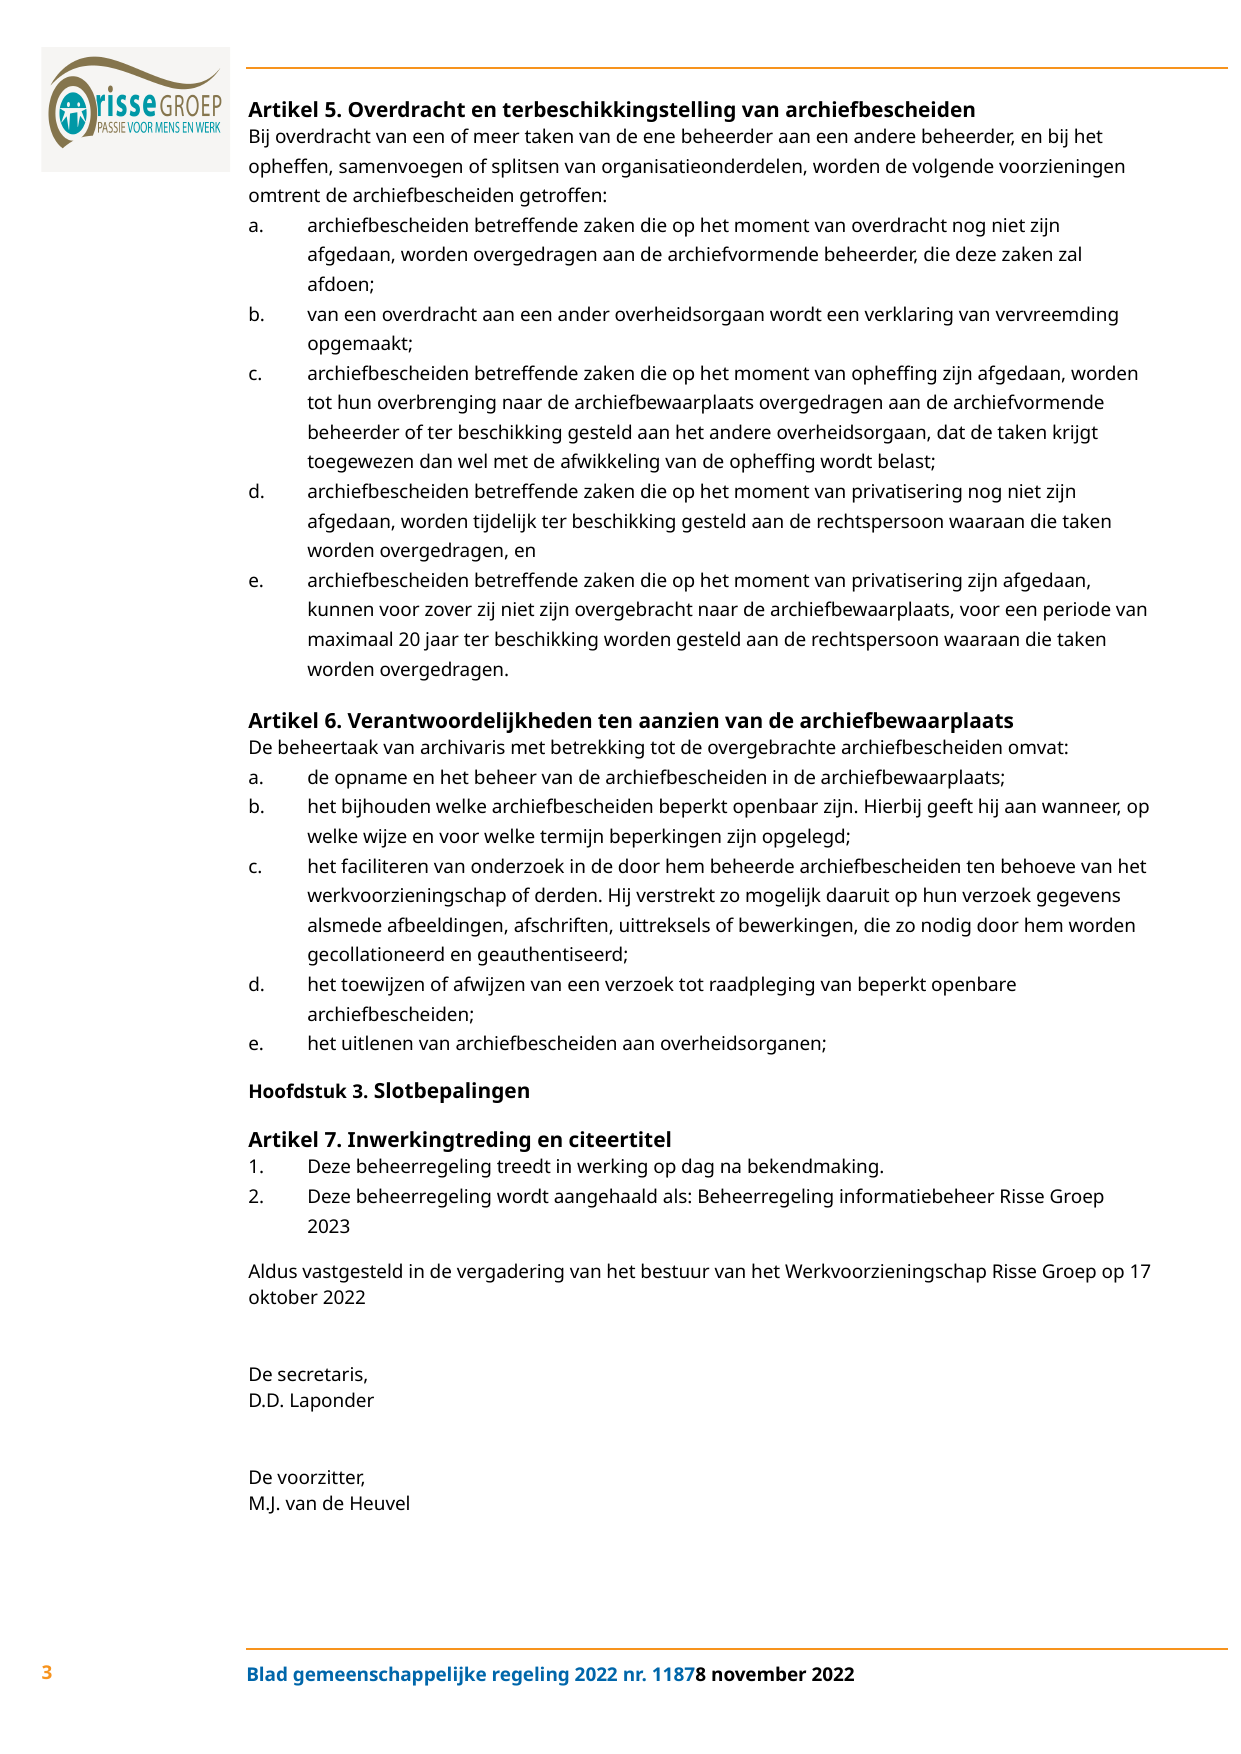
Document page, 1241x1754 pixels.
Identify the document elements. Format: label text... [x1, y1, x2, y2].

list archiefbescheiden betreffende zaken die op het moment van privatisering nog niet zijn afgedaan, worden tijdelijk ter beschikking gesteld aan de rechtspersoon waaraan die taken worden overgedragen, en [248, 478, 1152, 563]
text Bij overdracht van een of meer taken van de ene beheerder aan een andere beheerder, en bij het opheffen, samenvoegen of splitsen van organisatieonderdelen, worden de volgende voorzieningen omtrent de archiefbescheiden getroffen: [248, 123, 1152, 208]
text Hoofdstuk 3. Slotbepalingen [248, 1076, 1152, 1104]
list archiefbescheiden betreffende zaken die op het moment van privatisering zijn afgedaan, kunnen voor zover zij niet zijn overgebracht naar de archiefbewaarplaats, voor een periode van maximaal 20 jaar ter beschikking worden gesteld aan de rechtspersoon waaraan die taken worden overgedragen. [248, 567, 1152, 681]
text De voorzitter, [248, 1464, 1152, 1490]
list van een overdracht aan een ander overheidsorgaan wordt een verklaring van vervreemding opgemaakt; [248, 301, 1152, 356]
list het uitlenen van archiefbescheiden aan overheidsorganen; [248, 1030, 1152, 1056]
text Artikel 5. Overdracht en terbeschikkingstelling van archiefbescheiden [248, 95, 1152, 123]
list de opname en het beheer van de archiefbescheiden in de archiefbewaarplaats; [248, 764, 1152, 790]
text De secretaris, [248, 1361, 1152, 1387]
list Deze beheerregeling treedt in werking op dag na bekendmaking. [248, 1154, 1152, 1179]
text Artikel 6. Verantwoordelijkheden ten aanzien van de archiefbewaarplaats [248, 706, 1152, 734]
list het toewijzen of afwijzen van een verzoek tot raadpleging van beperkt openbare archiefbescheiden; [248, 971, 1152, 1027]
text M.J. van de Heuvel [248, 1490, 1152, 1516]
picture [41, 47, 231, 172]
list het faciliteren van onderzoek in de door hem beheerde archiefbescheiden ten behoeve van het werkvoorzieningschap of derden. Hij verstrekt zo mogelijk daaruit op hun verzoek gegevens alsmede afbeeldingen, afschriften, uittreksels of bewerkingen, die zo nodig door hem worden gecollationeerd en geauthentiseerd; [248, 853, 1152, 967]
text Artikel 7. Inwerkingtreding en citeertitel [248, 1125, 1152, 1154]
list Deze beheerregeling wordt aangehaald als: Beheerregeling informatiebeheer Risse Groep 2023 [248, 1183, 1152, 1239]
list het bijhouden welke archiefbescheiden beperkt openbaar zijn. Hierbij geeft hij aan wanneer, op welke wijze en voor welke termijn beperkingen zijn opgelegd; [248, 794, 1152, 849]
list archiefbescheiden betreffende zaken die op het moment van opheffing zijn afgedaan, worden tot hun overbrenging naar de archiefbewaarplaats overgedragen aan de archiefvormende beheerder of ter beschikking gesteld aan het andere overheidsorgaan, dat de taken krijgt toegewezen dan wel met de afwikkeling van de opheffing wordt belast; [248, 360, 1152, 474]
text Aldus vastgesteld in de vergadering van het bestuur van het Werkvoorzieningschap Risse Groep op 17 oktober 2022 [248, 1258, 1152, 1310]
text De beheertaak van archivaris met betrekking tot de overgebrachte archiefbescheiden omvat: [248, 734, 1152, 760]
list archiefbescheiden betreffende zaken die op het moment van overdracht nog niet zijn afgedaan, worden overgedragen aan de archiefvormende beheerder, die deze zaken zal afdoen; [248, 212, 1152, 297]
text D.D. Laponder [248, 1387, 1152, 1413]
